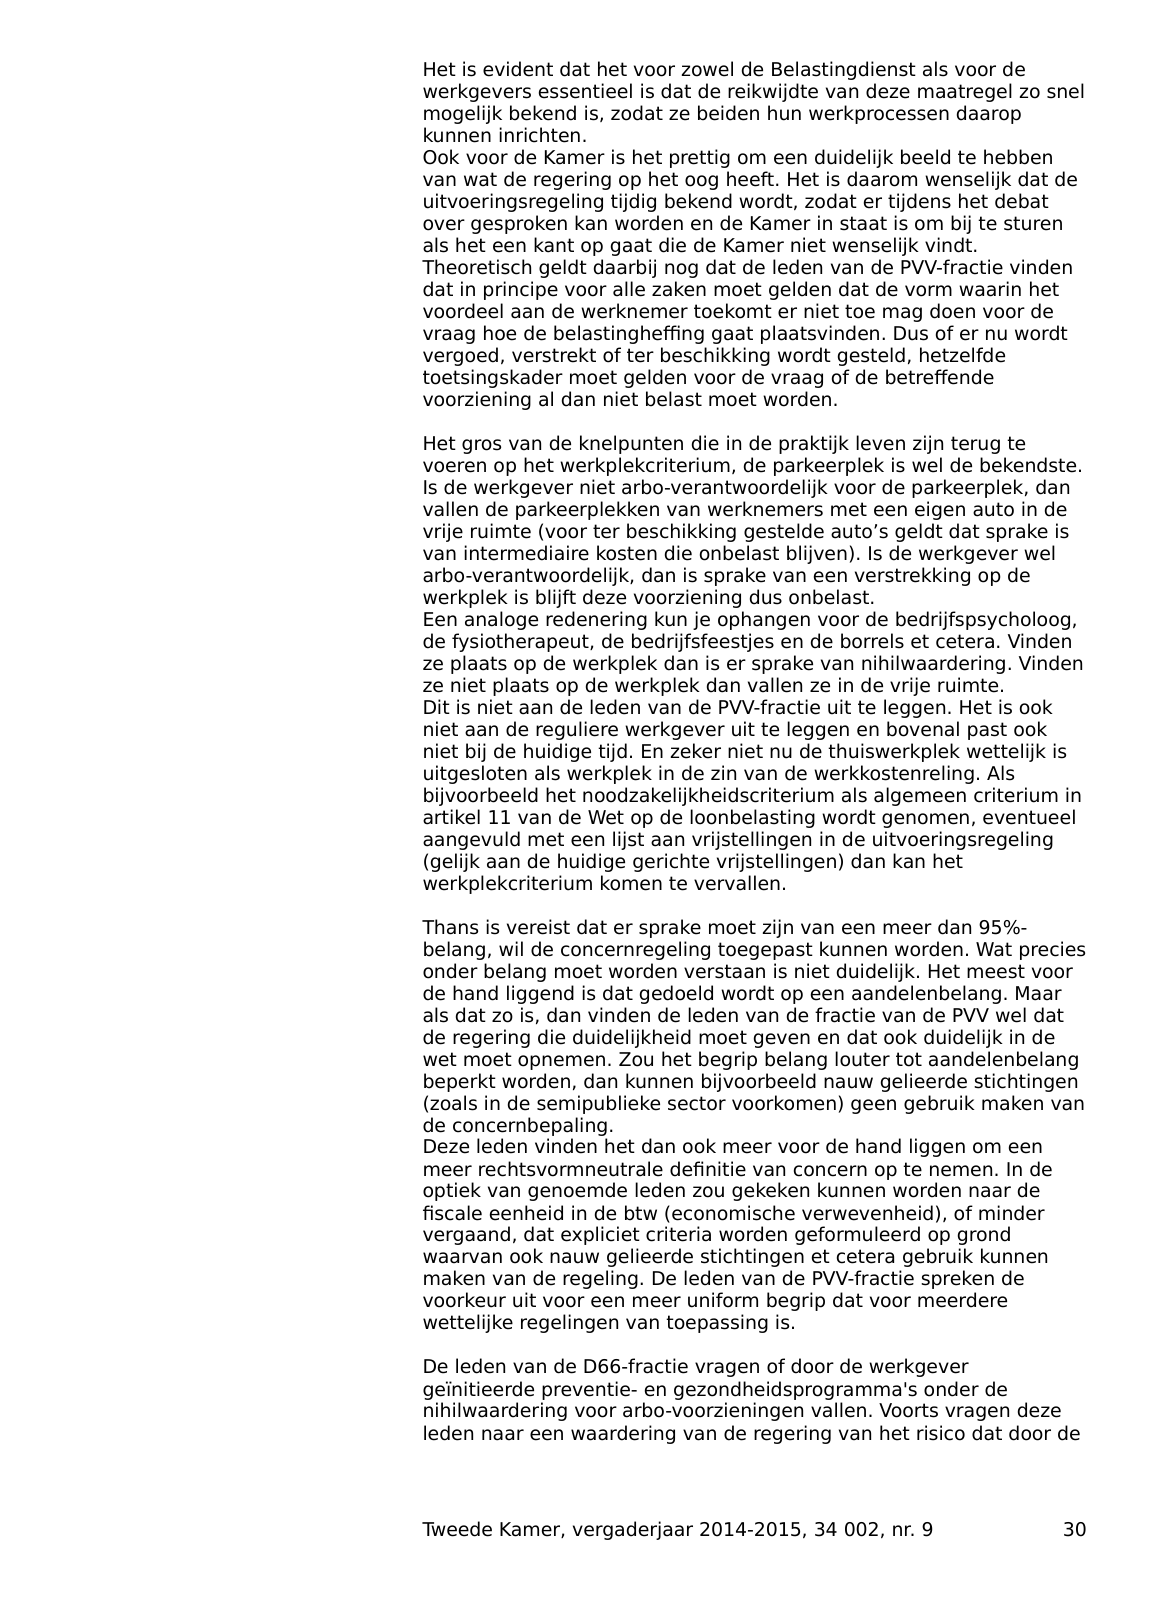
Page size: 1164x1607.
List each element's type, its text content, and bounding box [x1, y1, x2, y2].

text Deze leden vinden het dan ook meer voor de hand liggen om een meer rechtsvormneutrale definitie van concern op te nemen. In de optiek van genoemde leden zou gekeken kunnen worden naar de fiscale eenheid in de btw (economische verwevenheid), of minder vergaand, dat expliciet criteria worden geformuleerd op grond waarvan ook nauw gelieerde stichtingen et cetera gebruik kunnen maken van de regeling. De leden van de PVV-fractie spreken de voorkeur uit voor een meer uniform begrip dat voor meerdere wettelijke regelingen van toepassing is. [422, 1136, 1087, 1334]
text Ook voor de Kamer is het prettig om een duidelijk beeld te hebben van wat de regering op het oog heeft. Het is daarom wenselijk dat de uitvoeringsregeling tijdig bekend wordt, zodat er tijdens het debat over gesproken kan worden en de Kamer in staat is om bij te sturen als het een kant op gaat die de Kamer niet wenselijk vindt. [422, 147, 1087, 257]
text Het gros van de knelpunten die in de praktijk leven zijn terug te voeren op het werkplekcriterium, de parkeerplek is wel de bekendste. Is de werkgever niet arbo-verantwoordelijk voor de parkeerplek, dan vallen de parkeerplekken van werknemers met een eigen auto in de vrije ruimte (voor ter beschikking gestelde auto’s geldt dat sprake is van intermediaire kosten die onbelast blijven). Is de werkgever wel arbo-verantwoordelijk, dan is sprake van een verstrekking op de werkplek is blijft deze voorziening dus onbelast. [422, 433, 1087, 609]
text Het is evident dat het voor zowel de Belastingdienst als voor de werkgevers essentieel is dat de reikwijdte van deze maatregel zo snel mogelijk bekend is, zodat ze beiden hun werkprocessen daarop kunnen inrichten. [422, 59, 1087, 147]
text De leden van de D66-fractie vragen of door de werkgever geïnitieerde preventie- en gezondheidsprogramma's onder de nihilwaardering voor arbo-voorzieningen vallen. Voorts vragen deze leden naar een waardering van de regering van het risico dat door de [422, 1356, 1087, 1444]
text Theoretisch geldt daarbij nog dat de leden van de PVV-fractie vinden dat in principe voor alle zaken moet gelden dat de vorm waarin het voordeel aan de werknemer toekomt er niet toe mag doen voor de vraag hoe de belastingheffing gaat plaatsvinden. Dus of er nu wordt vergoed, verstrekt of ter beschikking wordt gesteld, hetzelfde toetsingskader moet gelden voor de vraag of de betreffende voorziening al dan niet belast moet worden. [422, 257, 1087, 411]
text Dit is niet aan de leden van de PVV-fractie uit te leggen. Het is ook niet aan de reguliere werkgever uit te leggen en bovenal past ook niet bij de huidige tijd. En zeker niet nu de thuiswerkplek wettelijk is uitgesloten als werkplek in de zin van de werkkostenreling. Als bijvoorbeeld het noodzakelijkheidscriterium als algemeen criterium in artikel 11 van de Wet op de loonbelasting wordt genomen, eventueel aangevuld met een lijst aan vrijstellingen in de uitvoeringsregeling (gelijk aan de huidige gerichte vrijstellingen) dan kan het werkplekcriterium komen te vervallen. [422, 697, 1087, 894]
text Een analoge redenering kun je ophangen voor de bedrijfspsycholoog, de fysiotherapeut, de bedrijfsfeestjes en de borrels et cetera. Vinden ze plaats op de werkplek dan is er sprake van nihilwaardering. Vinden ze niet plaats op de werkplek dan vallen ze in de vrije ruimte. [422, 609, 1087, 697]
text Thans is vereist dat er sprake moet zijn van een meer dan 95%-belang, wil de concernregeling toegepast kunnen worden. Wat precies onder belang moet worden verstaan is niet duidelijk. Het meest voor de hand liggend is dat gedoeld wordt op een aandelenbelang. Maar als dat zo is, dan vinden de leden van de fractie van de PVV wel dat de regering die duidelijkheid moet geven en dat ook duidelijk in de wet moet opnemen. Zou het begrip belang louter tot aandelenbelang beperkt worden, dan kunnen bijvoorbeeld nauw gelieerde stichtingen (zoals in de semipublieke sector voorkomen) geen gebruik maken van de concernbepaling. [422, 917, 1087, 1136]
